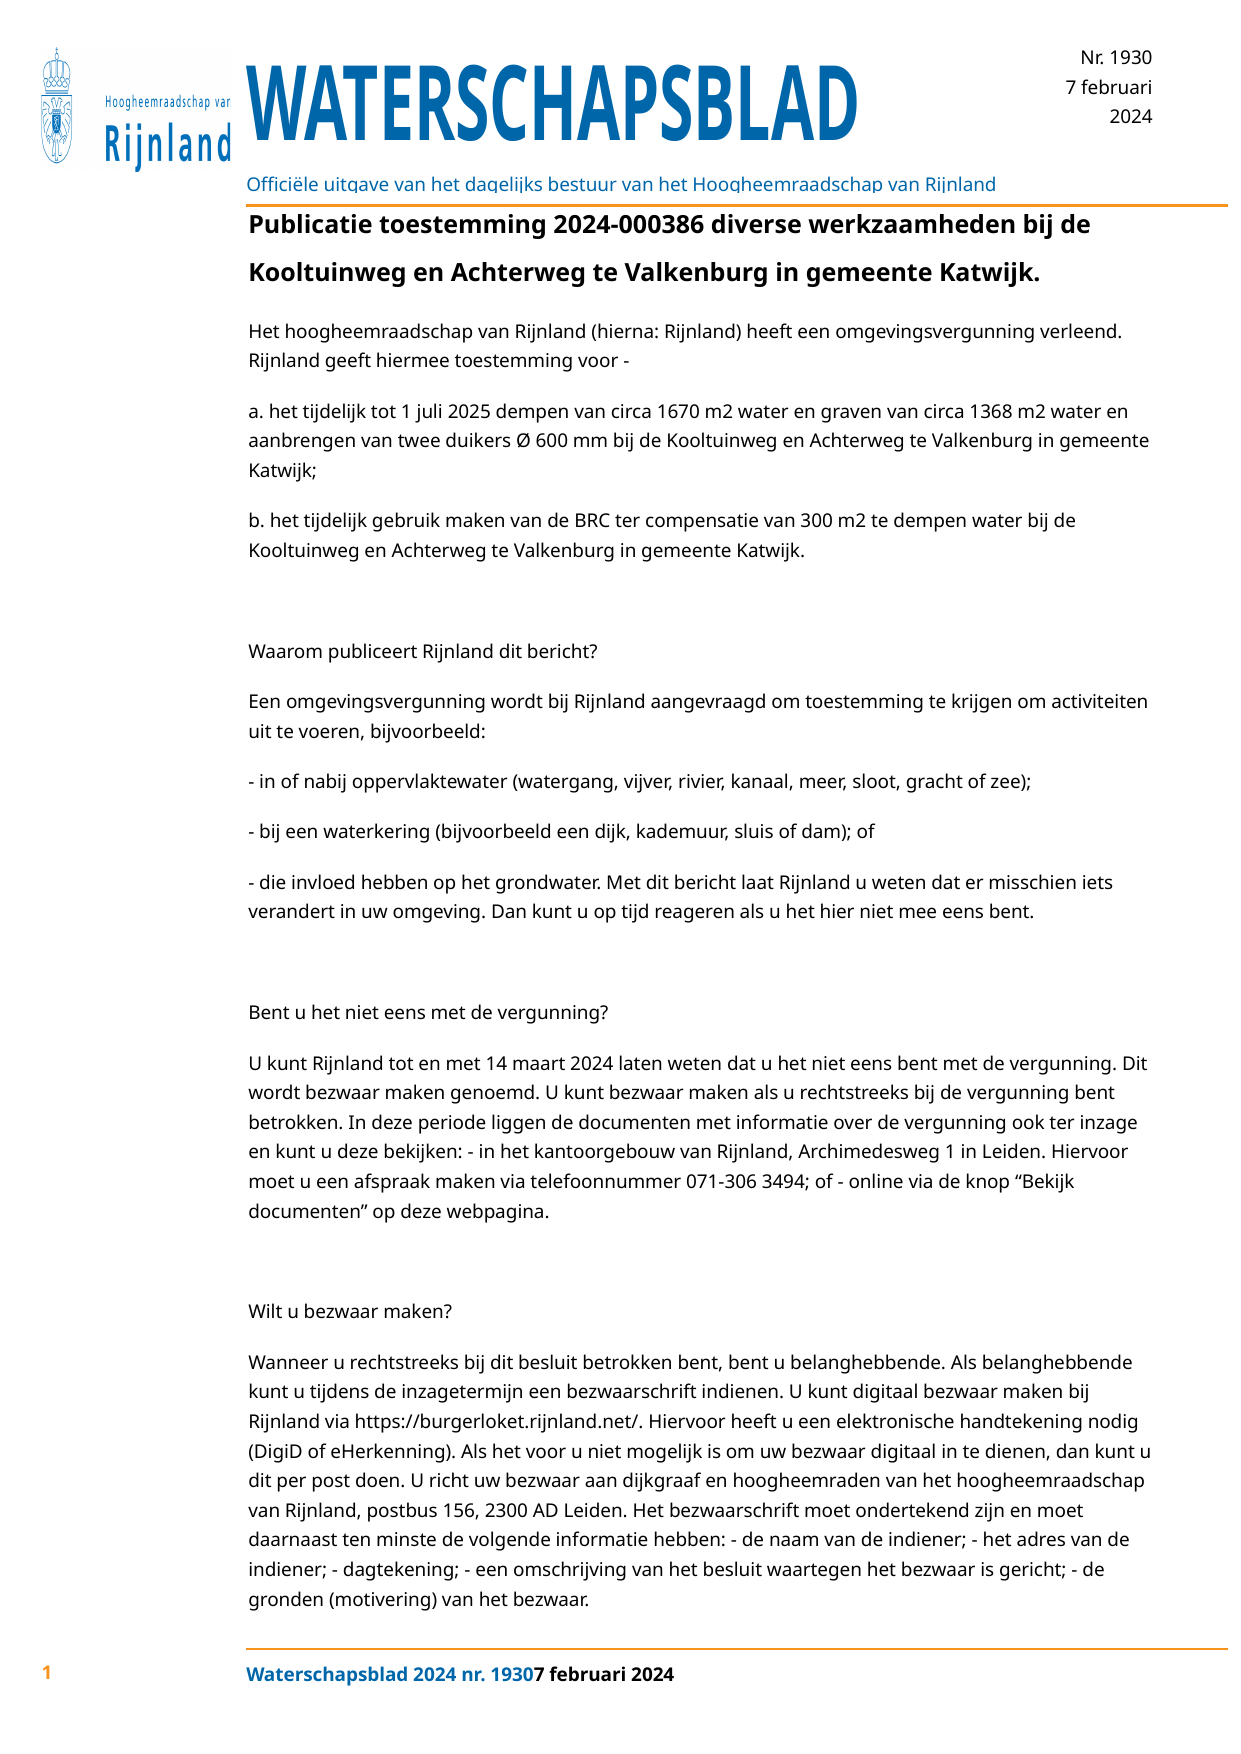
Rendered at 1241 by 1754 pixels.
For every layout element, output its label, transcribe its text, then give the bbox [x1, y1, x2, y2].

picture [41, 47, 231, 172]
text Een omgevingsvergunning wordt bij Rijnland aangevraagd om toestemming te krijgen om activiteiten uit te voeren, bijvoorbeeld: [248, 688, 1152, 744]
text Het hoogheemraadschap van Rijnland (hierna: Rijnland) heeft een omgevingsvergunning verleend. Rijnland geeft hiermee toestemming voor - [248, 318, 1152, 373]
text Publicatie toestemming 2024-000386 diverse werkzaamheden bij de Kooltuinweg en Achterweg te Valkenburg in gemeente Katwijk. [248, 207, 1152, 288]
text Bent u het niet eens met de vergunning? [248, 999, 1152, 1025]
text Wanneer u rechtstreeks bij dit besluit betrokken bent, bent u belanghebbende. Als belanghebbende kunt u tijdens de inzagetermijn een bezwaarschrift indienen. U kunt digitaal bezwaar maken bij Rijnland via https://burgerloket.rijnland.net/. Hiervoor heeft u een elektronische handtekening nodig (DigiD of eHerkenning). Als het voor u niet mogelijk is om uw bezwaar digitaal in te dienen, dan kunt u dit per post doen. U richt uw bezwaar aan dijkgraaf en hoogheemraden van het hoogheemraadschap van Rijnland, postbus 156, 2300 AD Leiden. Het bezwaarschrift moet ondertekend zijn en moet daarnaast ten minste de volgende informatie hebben: - de naam van de indiener; - het adres van de indiener; - dagtekening; - een omschrijving van het besluit waartegen het bezwaar is gericht; - de gronden (motivering) van het bezwaar. [248, 1349, 1152, 1612]
text Waarom publiceert Rijnland dit bericht? [248, 638, 1152, 664]
text - in of nabij oppervlaktewater (watergang, vijver, rivier, kanaal, meer, sloot, gracht of zee); [248, 768, 1152, 794]
text - die invloed hebben op het grondwater. Met dit bericht laat Rijnland u weten dat er misschien iets verandert in uw omgeving. Dan kunt u op tijd reageren als u het hier niet mee eens bent. [248, 869, 1152, 924]
text - bij een waterkering (bijvoorbeeld een dijk, kademuur, sluis of dam); of [248, 819, 1152, 844]
text b. het tijdelijk gebruik maken van de BRC ter compensatie van 300 m2 te dempen water bij de Kooltuinweg en Achterweg te Valkenburg in gemeente Katwijk. [248, 507, 1152, 563]
text a. het tijdelijk tot 1 juli 2025 dempen van circa 1670 m2 water en graven van circa 1368 m2 water en aanbrengen van twee duikers Ø 600 mm bij de Kooltuinweg en Achterweg te Valkenburg in gemeente Katwijk; [248, 398, 1152, 483]
text U kunt Rijnland tot en met 14 maart 2024 laten weten dat u het niet eens bent met de vergunning. Dit wordt bezwaar maken genoemd. U kunt bezwaar maken als u rechtstreeks bij de vergunning bent betrokken. In deze periode liggen de documenten met informatie over de vergunning ook ter inzage en kunt u deze bekijken: - in het kantoorgebouw van Rijnland, Archimedesweg 1 in Leiden. Hiervoor moet u een afspraak maken via telefoonnummer 071-306 3494; of - online via de knop “Bekijk documenten” op deze webpagina. [248, 1050, 1152, 1224]
text Wilt u bezwaar maken? [248, 1299, 1152, 1324]
